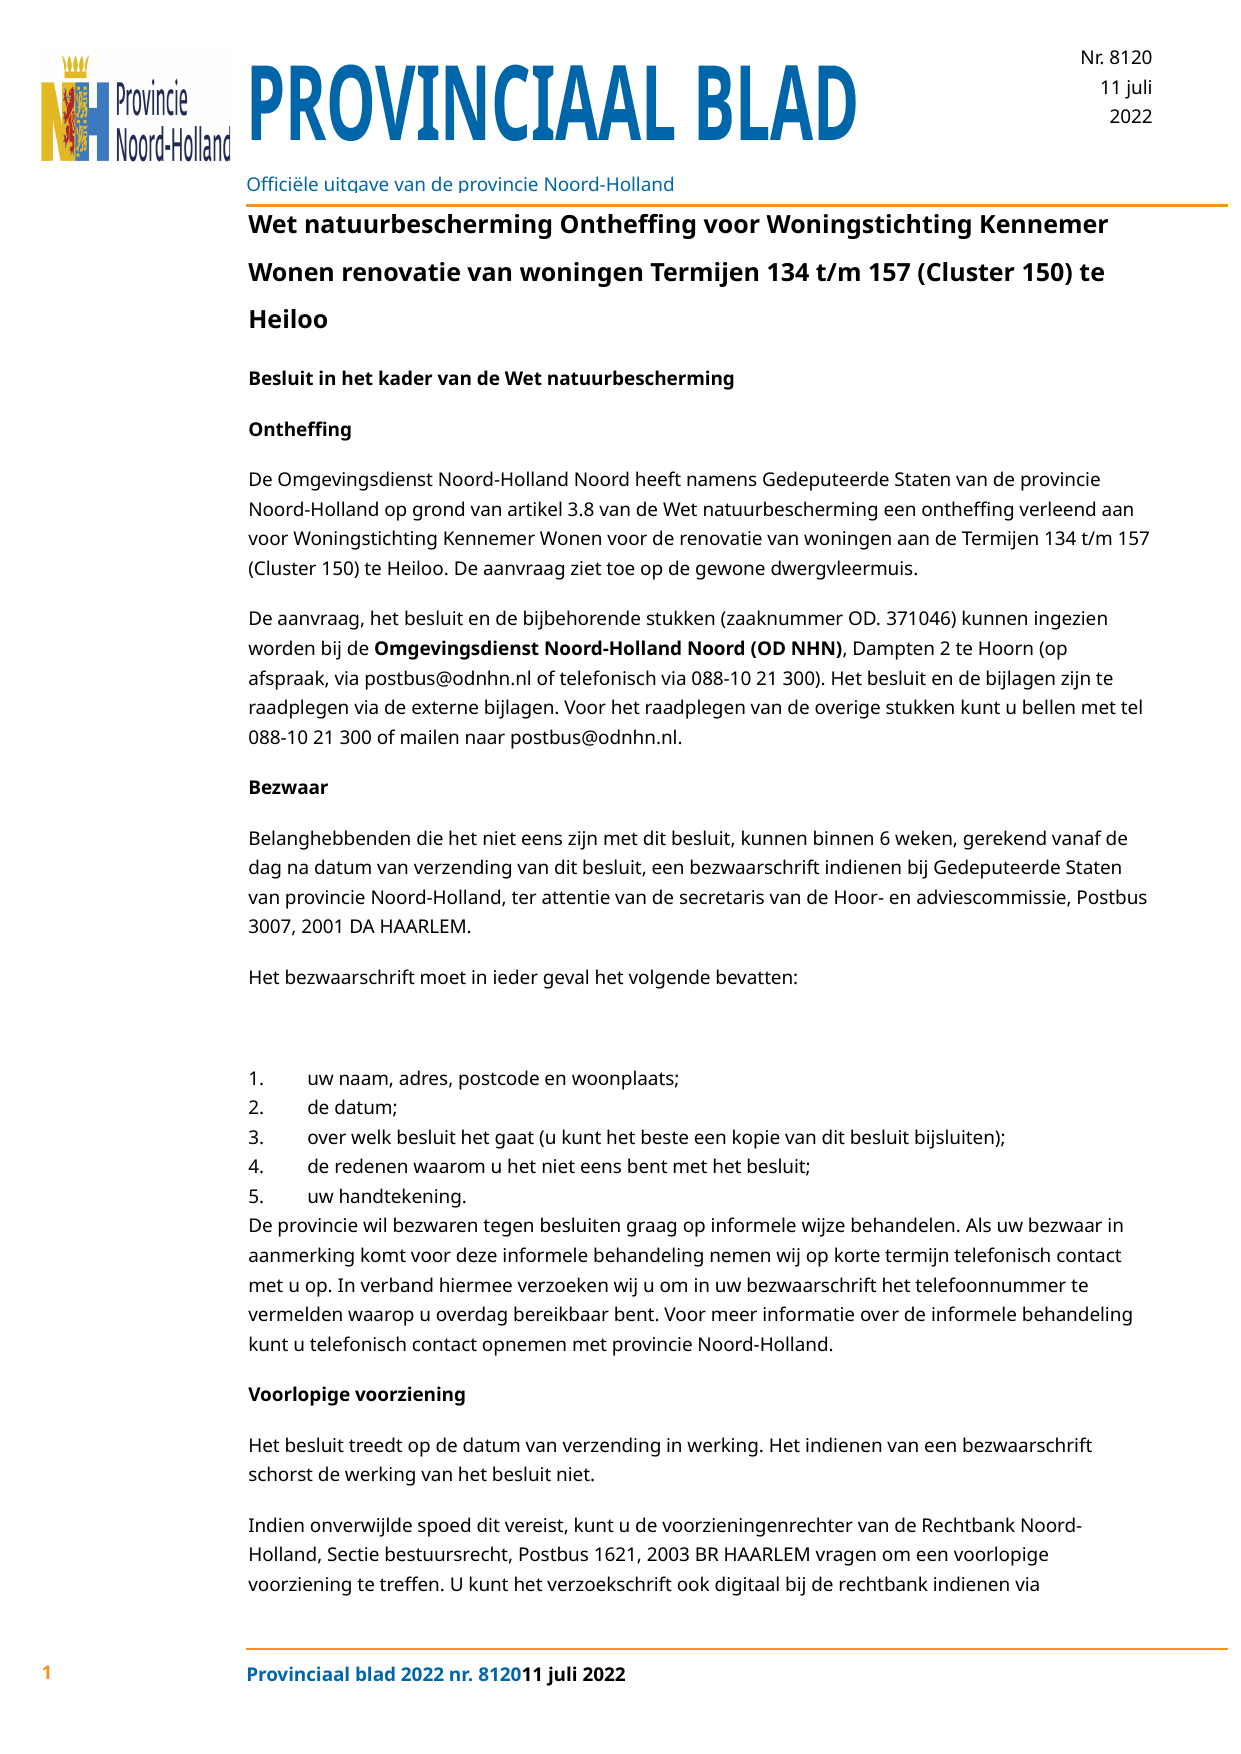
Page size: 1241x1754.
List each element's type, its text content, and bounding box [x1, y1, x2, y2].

text Het besluit treedt op de datum van verzending in werking. Het indienen van een bezwaarschrift schorst de werking van het besluit niet. [248, 1432, 1152, 1487]
list over welk besluit het gaat (u kunt het beste een kopie van dit besluit bijsluiten); [248, 1124, 1152, 1149]
text De aanvraag, het besluit en de bijbehorende stukken (zaaknummer OD. 371046) kunnen ingezien worden bij de Omgevingsdienst Noord-Holland Noord (OD NHN), Dampten 2 te Hoorn (op afspraak, via postbus@odnhn.nl of telefonisch via 088-10 21 300). Het besluit en de bijlagen zijn te raadplegen via de externe bijlagen. Voor het raadplegen van de overige stukken kunt u bellen met tel 088-10 21 300 of mailen naar postbus@odnhn.nl. [248, 606, 1152, 749]
text Belanghebbenden die het niet eens zijn met dit besluit, kunnen binnen 6 weken, gerekend vanaf de dag na datum van verzending van dit besluit, een bezwaarschrift indienen bij Gedeputeerde Staten van provincie Noord-Holland, ter attentie van de secretaris van de Hoor- en adviescommissie, Postbus 3007, 2001 DA HAARLEM. [248, 825, 1152, 939]
text Ontheffing [248, 416, 1152, 442]
list uw naam, adres, postcode en woonplaats; [248, 1065, 1152, 1090]
list de datum; [248, 1094, 1152, 1120]
text Het bezwaarschrift moet in ieder geval het volgende bevatten: [248, 964, 1152, 989]
text Besluit in het kader van de Wet natuurbescherming [248, 366, 1152, 391]
text De Omgevingsdienst Noord-Holland Noord heeft namens Gedeputeerde Staten van de provincie Noord-Holland op grond van artikel 3.8 van de Wet natuurbescherming een ontheffing verleend aan voor Woningstichting Kennemer Wonen voor de renovatie van woningen aan de Termijen 134 t/m 157 (Cluster 150) te Heiloo. De aanvraag ziet toe op de gewone dwergvleermuis. [248, 466, 1152, 581]
picture [41, 47, 231, 172]
list de redenen waarom u het niet eens bent met het besluit; [248, 1153, 1152, 1179]
text Bezwaar [248, 774, 1152, 800]
text Wet natuurbescherming Ontheffing voor Woningstichting Kennemer Wonen renovatie van woningen Termijen 134 t/m 157 (Cluster 150) te Heiloo [248, 207, 1152, 336]
list uw handtekening. [248, 1183, 1152, 1209]
text De provincie wil bezwaren tegen besluiten graag op informele wijze behandelen. Als uw bezwaar in aanmerking komt voor deze informele behandeling nemen wij op korte termijn telefonisch contact met u op. In verband hiermee verzoeken wij u om in uw bezwaarschrift het telefoonnummer te vermelden waarop u overdag bereikbaar bent. Voor meer informatie over de informele behandeling kunt u telefonisch contact opnemen met provincie Noord-Holland. [248, 1213, 1152, 1357]
text Voorlopige voorziening [248, 1381, 1152, 1407]
text Indien onverwijlde spoed dit vereist, kunt u de voorzieningenrechter van de Rechtbank Noord-Holland, Sectie bestuursrecht, Postbus 1621, 2003 BR HAARLEM vragen om een voorlopige voorziening te treffen. U kunt het verzoekschrift ook digitaal bij de rechtbank indienen via [248, 1512, 1152, 1597]
